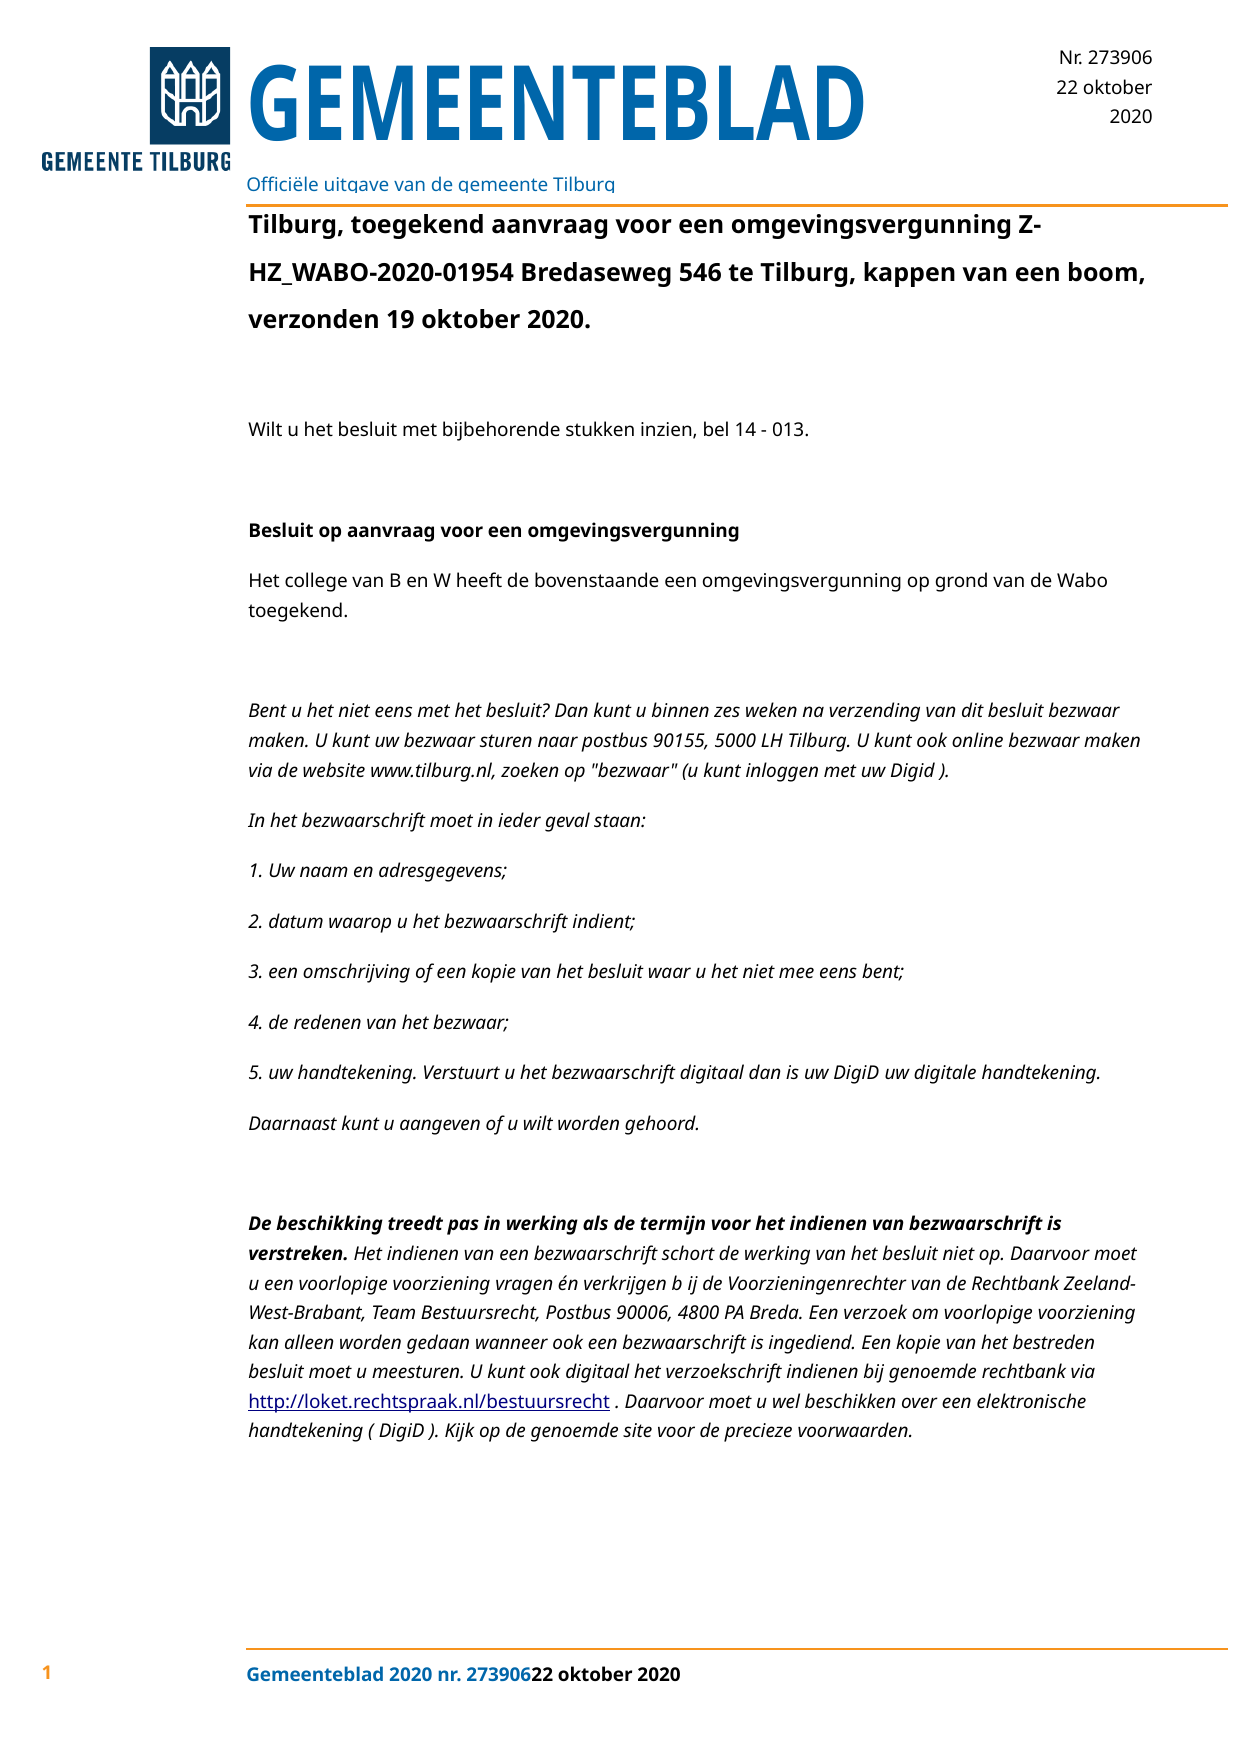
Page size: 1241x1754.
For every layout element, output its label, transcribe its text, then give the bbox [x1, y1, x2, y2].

text Besluit op aanvraag voor een omgevingsvergunning [248, 517, 1152, 542]
text De beschikking treedt pas in werking als de termijn voor het indienen van bezwaarschrift is verstreken. Het indienen van een bezwaarschrift schort de werking van het besluit niet op. Daarvoor moet u een voorlopige voorziening vragen én verkrijgen b ij de Voorzieningenrechter van de Rechtbank Zeeland-West-Brabant, Team Bestuursrecht, Postbus 90006, 4800 PA Breda. Een verzoek om voorlopige voorziening kan alleen worden gedaan wanneer ook een bezwaarschrift is ingediend. Een kopie van het bestreden besluit moet u meesturen. U kunt ook digitaal het verzoekschrift indienen bij genoemde rechtbank via http://loket.rechtspraak.nl/bestuursrecht . Daarvoor moet u wel beschikken over een elektronische handtekening ( DigiD ). Kijk op de genoemde site voor de precieze voorwaarden. [248, 1211, 1152, 1443]
text Wilt u het besluit met bijbehorende stukken inzien, bel 14 - 013. [248, 416, 1152, 442]
text Bent u het niet eens met het besluit? Dan kunt u binnen zes weken na verzending van dit besluit bezwaar maken. U kunt uw bezwaar sturen naar postbus 90155, 5000 LH Tilburg. U kunt ook online bezwaar maken via de website www.tilburg.nl, zoeken op "bezwaar" (u kunt inloggen met uw Digid ). [248, 698, 1152, 782]
text Tilburg, toegekend aanvraag voor een omgevingsvergunning Z-HZ_WABO-2020-01954 Bredaseweg 546 te Tilburg, kappen van een boom, verzonden 19 oktober 2020. [248, 207, 1152, 336]
text 4. de redenen van het bezwaar; [248, 1009, 1152, 1034]
text 5. uw handtekening. Verstuurt u het bezwaarschrift digitaal dan is uw DigiD uw digitale handtekening. [248, 1059, 1152, 1085]
text 1. Uw naam en adresgegevens; [248, 858, 1152, 883]
text In het bezwaarschrift moet in ieder geval staan: [248, 807, 1152, 833]
text Daarnaast kunt u aangeven of u wilt worden gehoord. [248, 1110, 1152, 1135]
text Het college van B en W heeft de bovenstaande een omgevingsvergunning op grond van de Wabo toegekend. [248, 567, 1152, 622]
text 2. datum waarop u het bezwaarschrift indient; [248, 908, 1152, 934]
picture [41, 47, 231, 172]
text 3. een omschrijving of een kopie van het besluit waar u het niet mee eens bent; [248, 958, 1152, 984]
